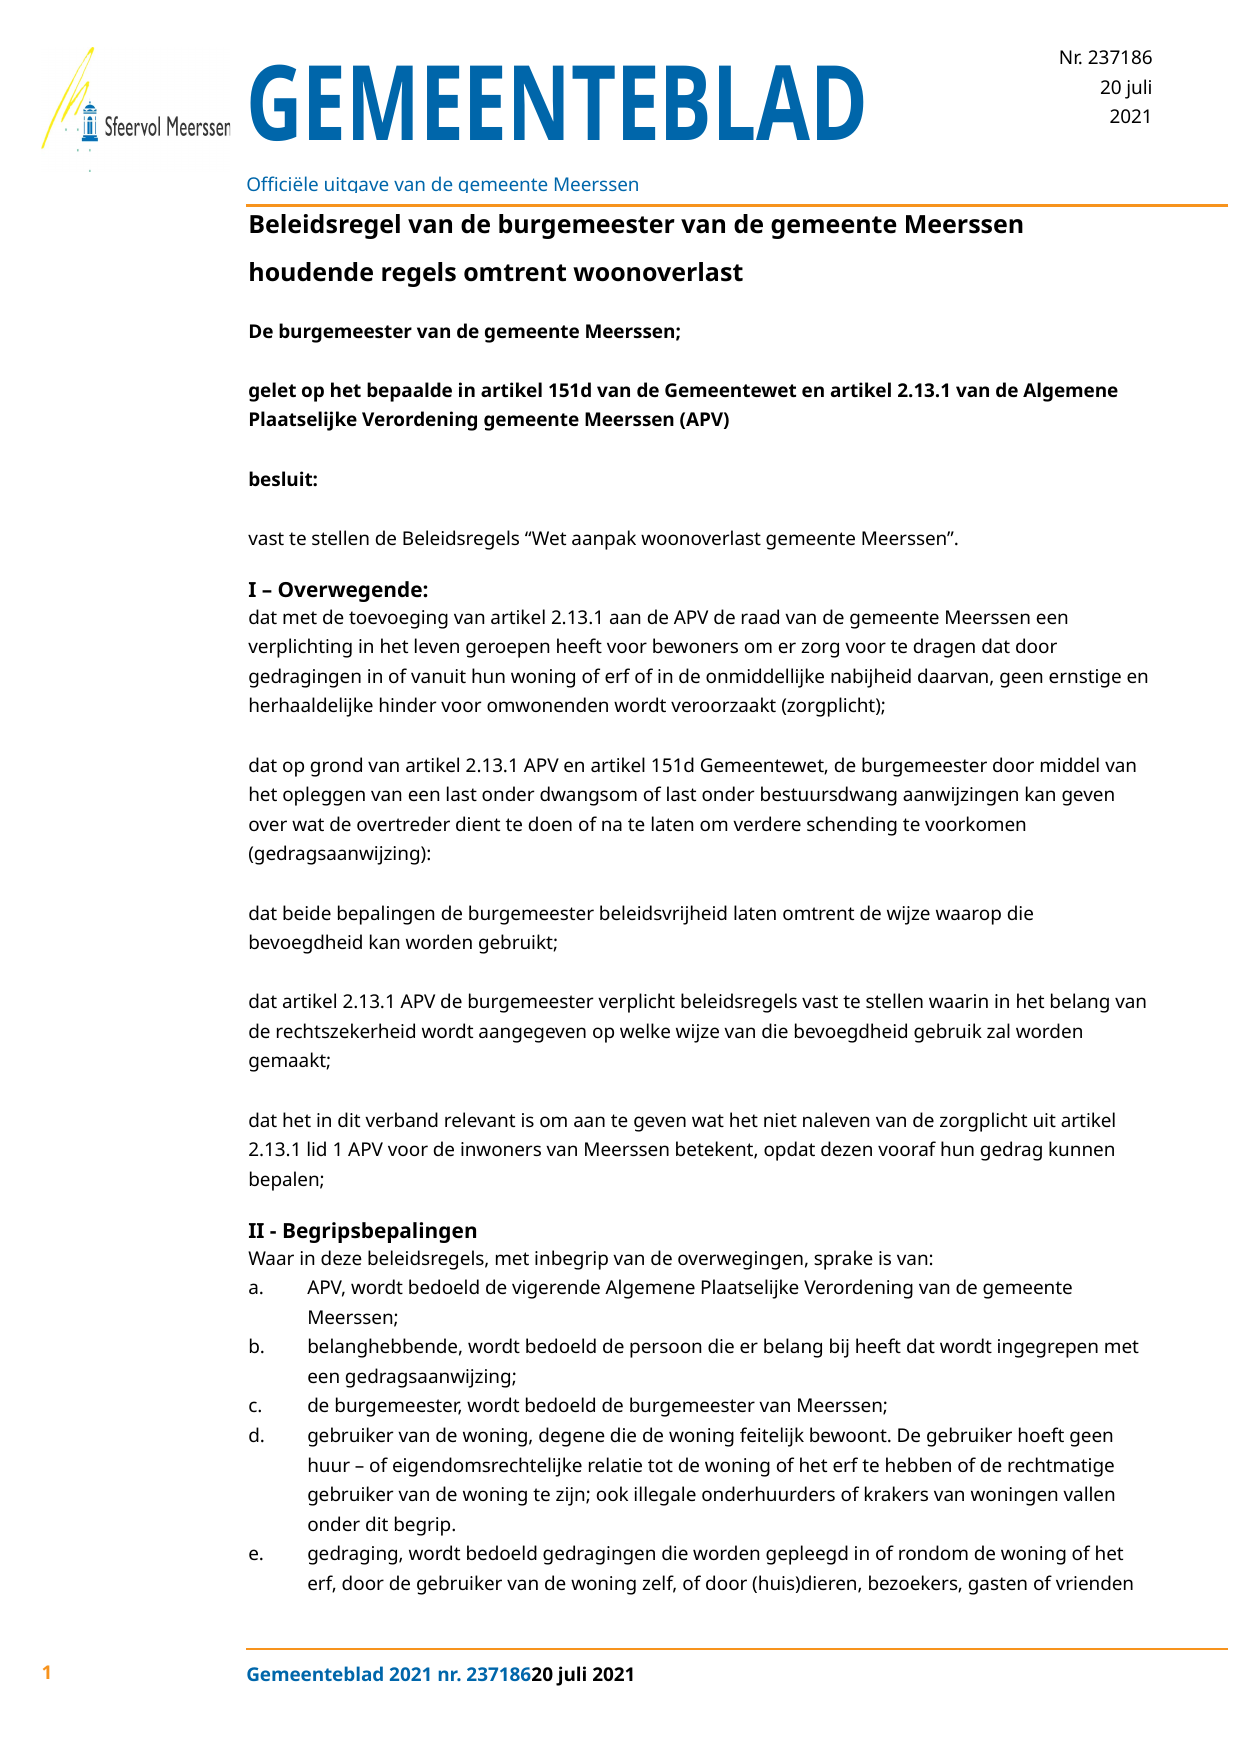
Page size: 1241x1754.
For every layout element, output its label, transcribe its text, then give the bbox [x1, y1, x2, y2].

text dat artikel 2.13.1 APV de burgemeester verplicht beleidsregels vast te stellen waarin in het belang van de rechtszekerheid wordt aangegeven op welke wijze van die bevoegdheid gebruik zal worden gemaakt; [248, 988, 1152, 1073]
text Beleidsregel van de burgemeester van de gemeente Meerssen houdende regels omtrent woonoverlast [248, 207, 1152, 288]
text dat beide bepalingen de burgemeester beleidsvrijheid laten omtrent de wijze waarop die bevoegdheid kan worden gebruikt; [248, 900, 1152, 955]
text dat het in dit verband relevant is om aan te geven wat het niet naleven van de zorgplicht uit artikel 2.13.1 lid 1 APV voor de inwoners van Meerssen betekent, opdat dezen vooraf hun gedrag kunnen bepalen; [248, 1107, 1152, 1192]
picture [41, 47, 231, 172]
text De burgemeester van de gemeente Meerssen; [248, 318, 1152, 344]
list gebruiker van de woning, degene die de woning feitelijk bewoont. De gebruiker hoeft geen huur – of eigendomsrechtelijke relatie tot de woning of het erf te hebben of de rechtmatige gebruiker van de woning te zijn; ook illegale onderhuurders of krakers van woningen vallen onder dit begrip. [248, 1422, 1152, 1537]
list gedraging, wordt bedoeld gedragingen die worden gepleegd in of rondom de woning of het erf, door de gebruiker van de woning zelf, of door (huis)dieren, bezoekers, gasten of vrienden [248, 1541, 1152, 1596]
text I – Overwegende: [248, 575, 1152, 604]
text II - Begripsbepalingen [248, 1216, 1152, 1245]
text vast te stellen de Beleidsregels “Wet aanpak woonoverlast gemeente Meerssen”. [248, 525, 1152, 551]
text dat met de toevoeging van artikel 2.13.1 aan de APV de raad van de gemeente Meerssen een verplichting in het leven geroepen heeft voor bewoners om er zorg voor te dragen dat door gedragingen in of vanuit hun woning of erf of in de onmiddellijke nabijheid daarvan, geen ernstige en herhaaldelijke hinder voor omwonenden wordt veroorzaakt (zorgplicht); [248, 604, 1152, 718]
text besluit: [248, 466, 1152, 492]
list belanghebbende, wordt bedoeld de persoon die er belang bij heeft dat wordt ingegrepen met een gedragsaanwijzing; [248, 1333, 1152, 1389]
list de burgemeester, wordt bedoeld de burgemeester van Meerssen; [248, 1393, 1152, 1418]
text gelet op het bepaalde in artikel 151d van de Gemeentewet en artikel 2.13.1 van de Algemene Plaatselijke Verordening gemeente Meerssen (APV) [248, 377, 1152, 432]
text Waar in deze beleidsregels, met inbegrip van de overwegingen, sprake is van: [248, 1245, 1152, 1271]
text dat op grond van artikel 2.13.1 APV en artikel 151d Gemeentewet, de burgemeester door middel van het opleggen van een last onder dwangsom of last onder bestuursdwang aanwijzingen kan geven over wat de overtreder dient te doen of na te laten om verdere schending te voorkomen (gedragsaanwijzing): [248, 752, 1152, 866]
list APV, wordt bedoeld de vigerende Algemene Plaatselijke Verordening van de gemeente Meerssen; [248, 1274, 1152, 1330]
